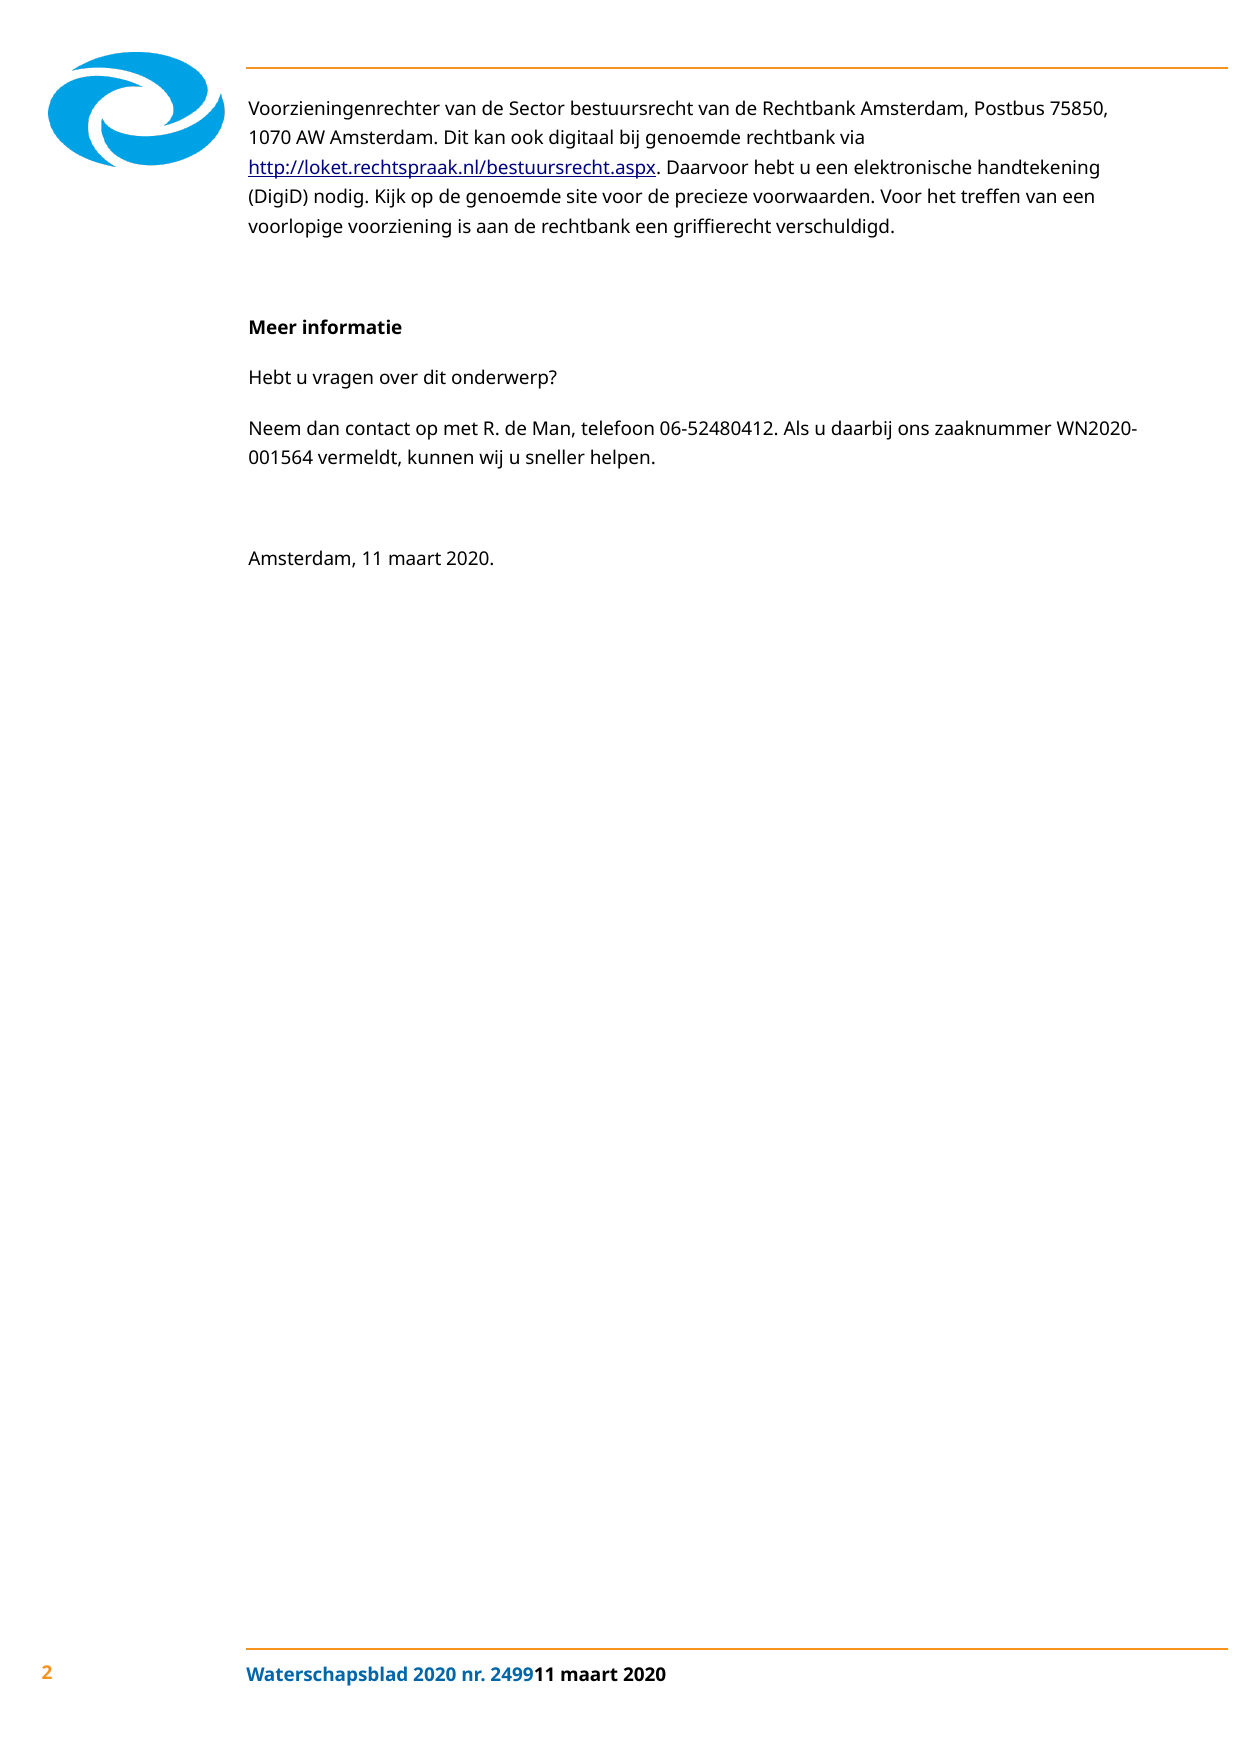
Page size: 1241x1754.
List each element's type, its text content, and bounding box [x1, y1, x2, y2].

picture [41, 47, 231, 172]
text Neem dan contact op met R. de Man, telefoon 06-52480412. Als u daarbij ons zaaknummer WN2020-001564 vermeldt, kunnen wij u sneller helpen. [248, 415, 1152, 470]
text Voorzieningenrechter van de Sector bestuursrecht van de Rechtbank Amsterdam, Postbus 75850, 1070 AW Amsterdam. Dit kan ook digitaal bij genoemde rechtbank via http://loket.rechtspraak.nl/bestuursrecht.aspx. Daarvoor hebt u een elektronische handtekening (DigiD) nodig. Kijk op de genoemde site voor de precieze voorwaarden. Voor het treffen van een voorlopige voorziening is aan de rechtbank een griffierecht verschuldigd. [248, 95, 1152, 239]
text Amsterdam, 11 maart 2020. [248, 545, 1152, 571]
text Hebt u vragen over dit onderwerp? [248, 364, 1152, 390]
text Meer informatie [248, 314, 1152, 340]
